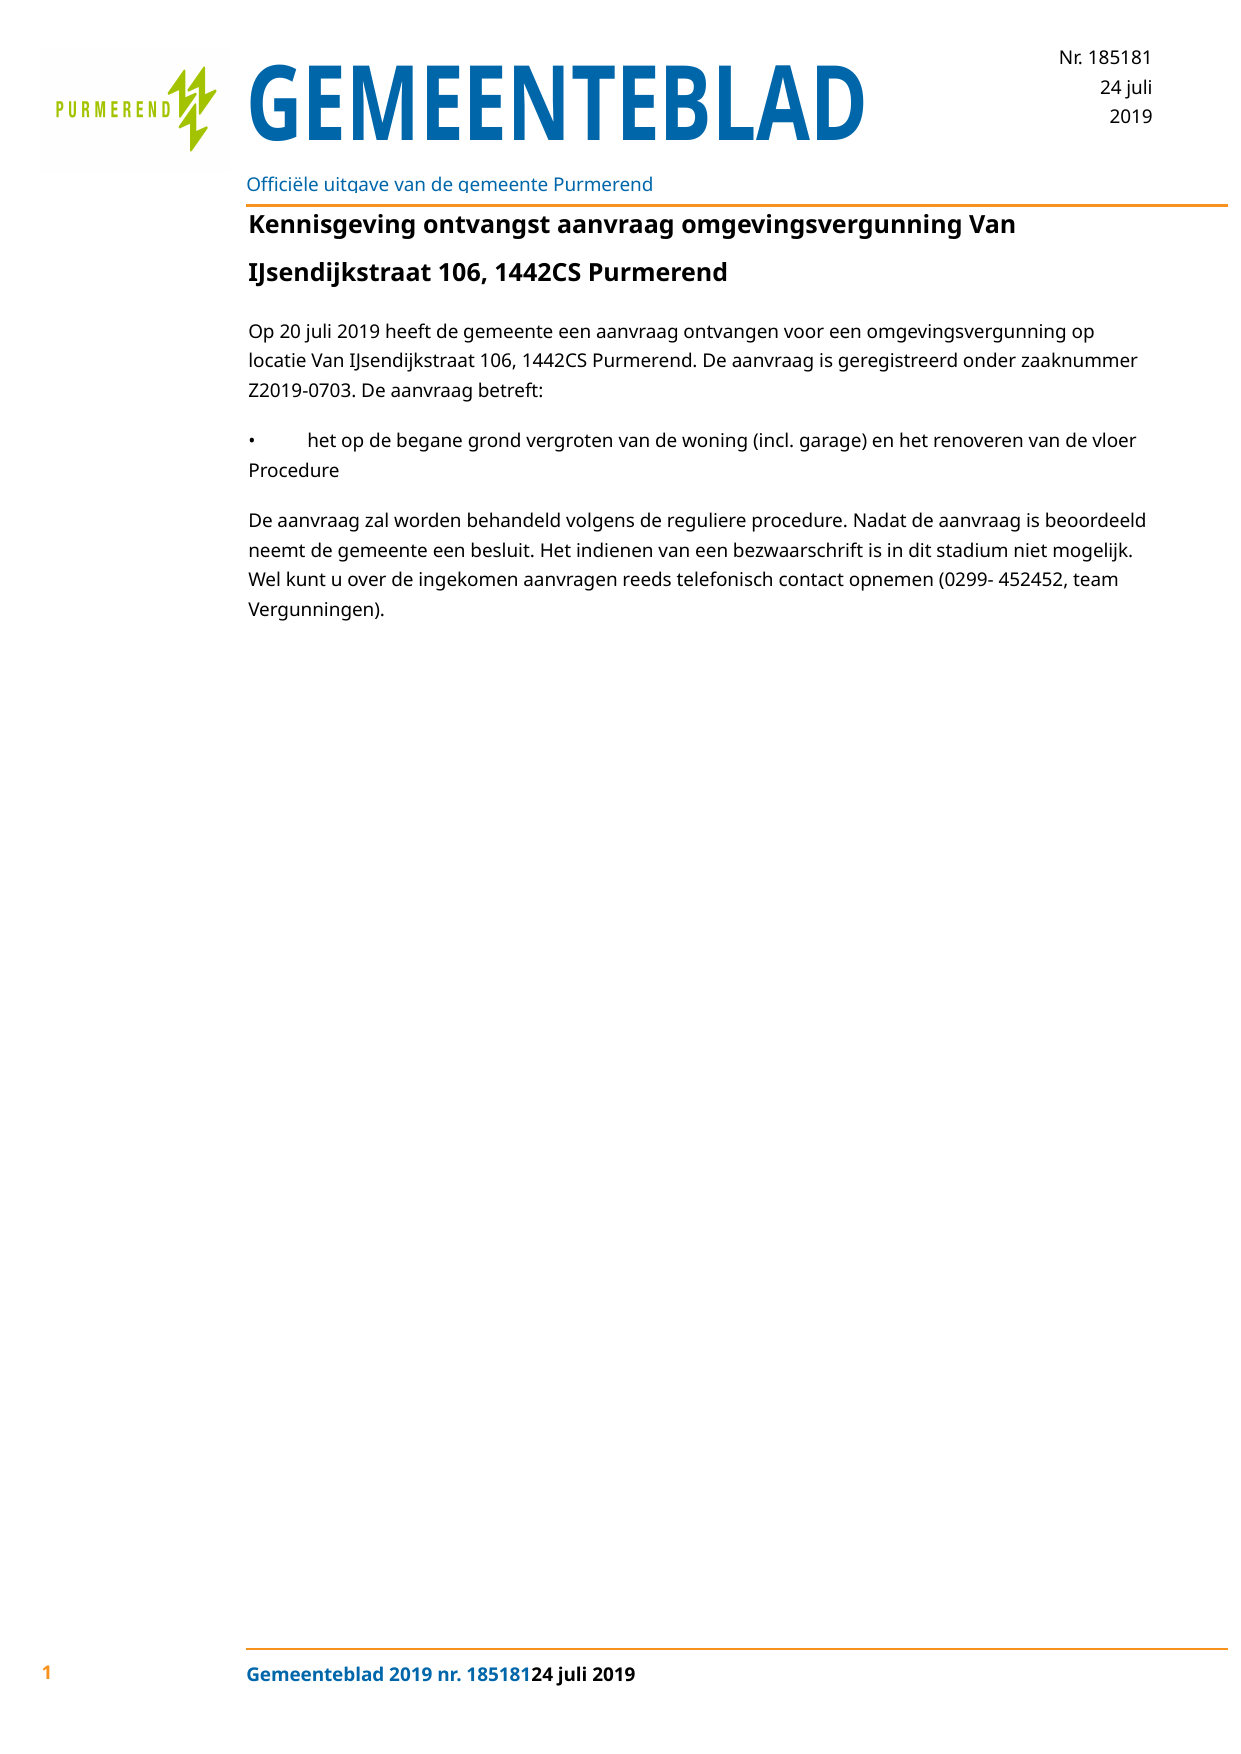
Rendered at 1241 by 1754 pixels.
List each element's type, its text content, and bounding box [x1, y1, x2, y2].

picture [41, 47, 231, 172]
text De aanvraag zal worden behandeld volgens de reguliere procedure. Nadat de aanvraag is beoordeeld neemt de gemeente een besluit. Het indienen van een bezwaarschrift is in dit stadium niet mogelijk. Wel kunt u over de ingekomen aanvragen reeds telefonisch contact opnemen (0299- 452452, team Vergunningen). [248, 507, 1152, 622]
text Kennisgeving ontvangst aanvraag omgevingsvergunning Van IJsendijkstraat 106, 1442CS Purmerend [248, 207, 1152, 288]
list het op de begane grond vergroten van de woning (incl. garage) en het renoveren van de vloer [248, 427, 1152, 453]
text Op 20 juli 2019 heeft de gemeente een aanvraag ontvangen voor een omgevingsvergunning op locatie Van IJsendijkstraat 106, 1442CS Purmerend. De aanvraag is geregistreerd onder zaaknummer Z2019-0703. De aanvraag betreft: [248, 318, 1152, 403]
text Procedure [248, 457, 1152, 483]
